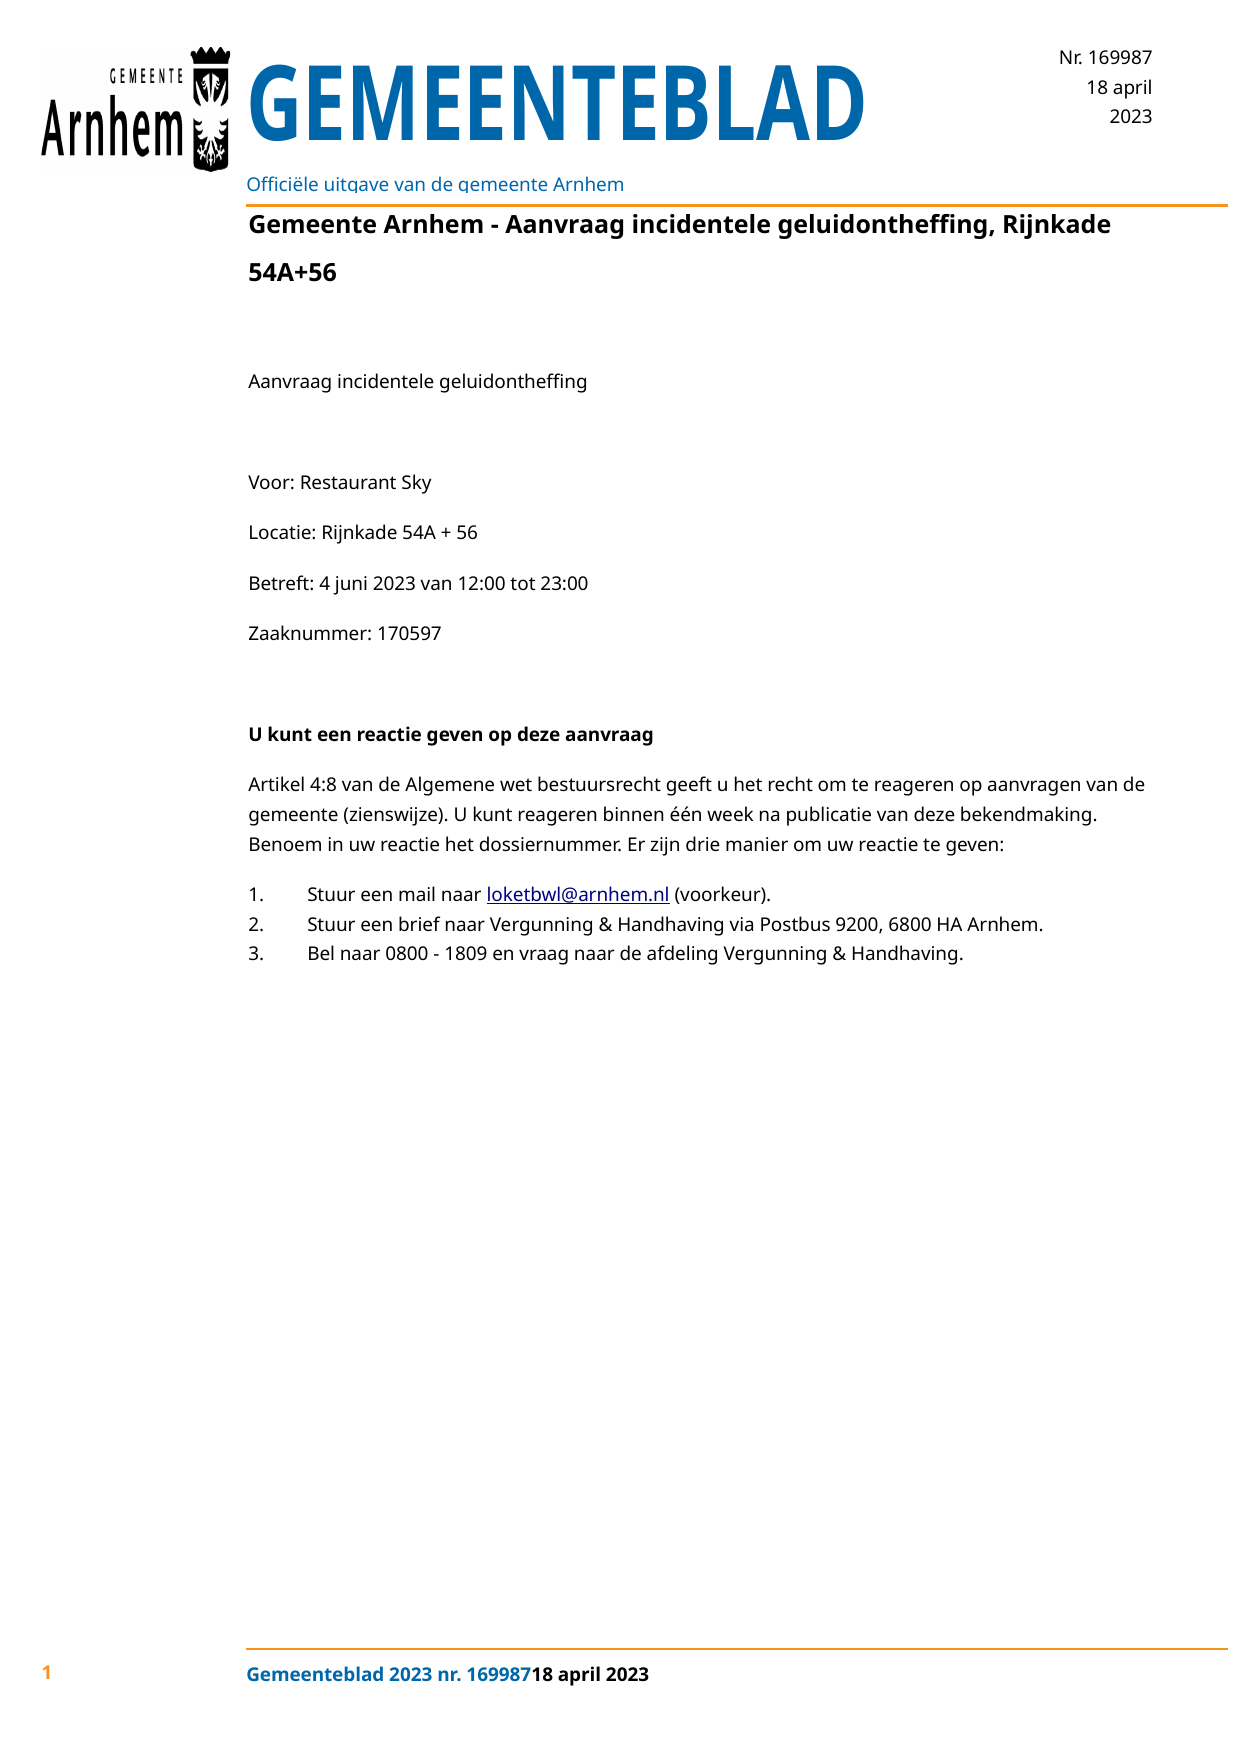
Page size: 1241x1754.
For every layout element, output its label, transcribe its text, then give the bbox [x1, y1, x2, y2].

text Zaaknummer: 170597 [248, 620, 1152, 646]
text Voor: Restaurant Sky [248, 469, 1152, 495]
text U kunt een reactie geven op deze aanvraag [248, 721, 1152, 747]
text Artikel 4:8 van de Algemene wet bestuursrecht geeft u het recht om te reageren op aanvragen van de gemeente (zienswijze). U kunt reageren binnen één week na publicatie van deze bekendmaking. Benoem in uw reactie het dossiernummer. Er zijn drie manier om uw reactie te geven: [248, 772, 1152, 857]
picture [41, 47, 231, 172]
text Gemeente Arnhem - Aanvraag incidentele geluidontheffing, Rijnkade 54A+56 [248, 207, 1152, 288]
text Locatie: Rijnkade 54A + 56 [248, 519, 1152, 545]
text Aanvraag incidentele geluidontheffing [248, 368, 1152, 394]
list Stuur een brief naar Vergunning & Handhaving via Postbus 9200, 6800 HA Arnhem. [248, 911, 1152, 937]
list Bel naar 0800 - 1809 en vraag naar de afdeling Vergunning & Handhaving. [248, 940, 1152, 966]
list Stuur een mail naar loketbwl@arnhem.nl (voorkeur). [248, 881, 1152, 907]
text Betreft: 4 juni 2023 van 12:00 tot 23:00 [248, 570, 1152, 596]
